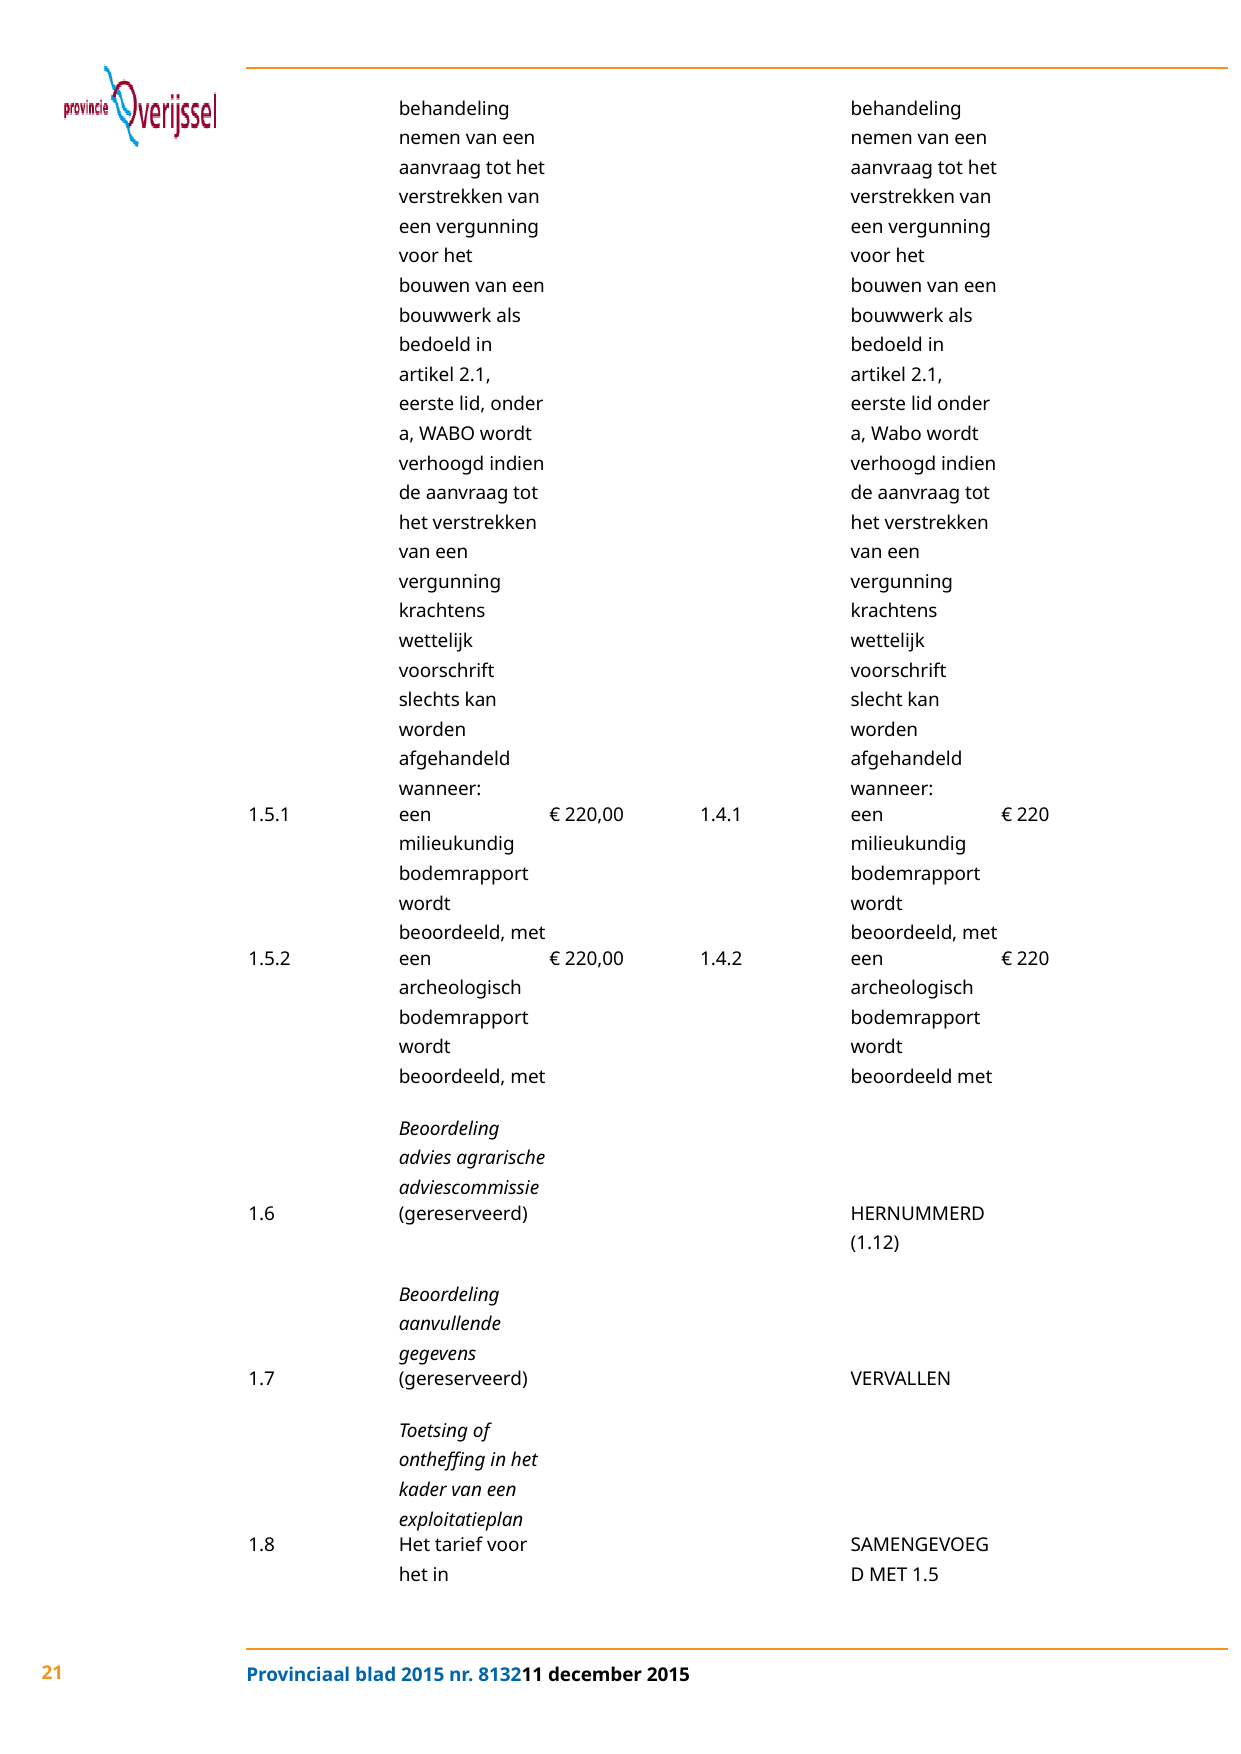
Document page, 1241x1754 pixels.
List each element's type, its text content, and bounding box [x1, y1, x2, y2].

table_cell [700, 1281, 850, 1366]
table_cell [248, 1281, 398, 1366]
table_cell 1.4.2 [700, 945, 850, 1089]
table_cell [700, 1391, 850, 1417]
table_cell [549, 1532, 700, 1587]
table_cell [399, 1255, 549, 1281]
table_cell HERNUMMERD (1.12) [850, 1200, 1001, 1255]
table_cell [248, 1255, 398, 1281]
table_cell [1001, 95, 1152, 801]
table_cell [248, 1115, 398, 1200]
table_cell [1001, 1281, 1152, 1366]
table_cell 1.5.1 [248, 801, 398, 945]
table_cell [850, 1255, 1001, 1281]
table_cell [1001, 1366, 1152, 1391]
table_cell [700, 1532, 850, 1587]
table_cell [850, 1391, 1001, 1417]
table_cell [549, 1200, 700, 1255]
table_cell [700, 1366, 850, 1391]
table_cell [700, 1089, 850, 1115]
table_cell [850, 1281, 1001, 1366]
table_cell € 220 [1001, 945, 1152, 1089]
table_cell [248, 95, 398, 801]
table_cell [1001, 1532, 1152, 1587]
table_cell [700, 1255, 850, 1281]
table_cell [850, 1115, 1001, 1200]
table_cell € 220,00 [549, 801, 700, 945]
table_cell een archeologisch bodemrapport wordt beoordeeld, met [399, 945, 549, 1089]
table_cell Beoordeling advies agrarische adviescommissie [399, 1115, 549, 1200]
table_cell [1001, 1200, 1152, 1255]
table_cell Het tarief voor het in [399, 1532, 549, 1587]
table_cell [248, 1089, 398, 1115]
table_cell 1.6 [248, 1200, 398, 1255]
table_cell VERVALLEN [850, 1366, 1001, 1391]
table_cell [1001, 1417, 1152, 1532]
table_cell Beoordeling aanvullende gegevens [399, 1281, 549, 1366]
table_cell behandeling nemen van een aanvraag tot het verstrekken van een vergunning voor het bouwen van een bouwwerk als bedoeld in artikel 2.1, eerste lid onder a, Wabo wordt verhoogd indien de aanvraag tot het verstrekken van een vergunning krachtens wettelijk voorschrift slecht kan worden afgehandeld wanneer: [850, 95, 1001, 801]
table_cell [248, 1417, 398, 1532]
table_cell [1001, 1391, 1152, 1417]
table_cell [549, 95, 700, 801]
table_cell 1.7 [248, 1366, 398, 1391]
table_cell [549, 1417, 700, 1532]
table_cell behandeling nemen van een aanvraag tot het verstrekken van een vergunning voor het bouwen van een bouwwerk als bedoeld in artikel 2.1, eerste lid, onder a, WABO wordt verhoogd indien de aanvraag tot het verstrekken van een vergunning krachtens wettelijk voorschrift slechts kan worden afgehandeld wanneer: [399, 95, 549, 801]
table_cell [1001, 1255, 1152, 1281]
table_cell [700, 95, 850, 801]
table_cell [700, 1417, 850, 1532]
table_cell [549, 1281, 700, 1366]
table_cell een milieukundig bodemrapport wordt beoordeeld, met [850, 801, 1001, 945]
table_cell [700, 1115, 850, 1200]
table_cell [549, 1115, 700, 1200]
table_cell 1.4.1 [700, 801, 850, 945]
table_cell € 220,00 [549, 945, 700, 1089]
table_cell [1001, 1115, 1152, 1200]
table_cell [700, 1200, 850, 1255]
table_cell 1.5.2 [248, 945, 398, 1089]
table_cell (gereserveerd) [399, 1366, 549, 1391]
table_cell [850, 1089, 1001, 1115]
table_cell 1.8 [248, 1532, 398, 1587]
table_cell [549, 1366, 700, 1391]
table_cell [549, 1089, 700, 1115]
table_cell Toetsing of ontheffing in het kader van een exploitatieplan [399, 1417, 549, 1532]
table_cell [1001, 1089, 1152, 1115]
table_cell een milieukundig bodemrapport wordt beoordeeld, met [399, 801, 549, 945]
table_cell [399, 1089, 549, 1115]
table_cell [850, 1417, 1001, 1532]
table_cell [248, 1391, 398, 1417]
table_cell [549, 1255, 700, 1281]
table_cell [549, 1391, 700, 1417]
table_cell SAMENGEVOEGD MET 1.5 [850, 1532, 1001, 1587]
picture [41, 47, 231, 172]
table_cell € 220 [1001, 801, 1152, 945]
table_cell [399, 1391, 549, 1417]
table_cell (gereserveerd) [399, 1200, 549, 1255]
table_cell een archeologisch bodemrapport wordt beoordeeld met [850, 945, 1001, 1089]
